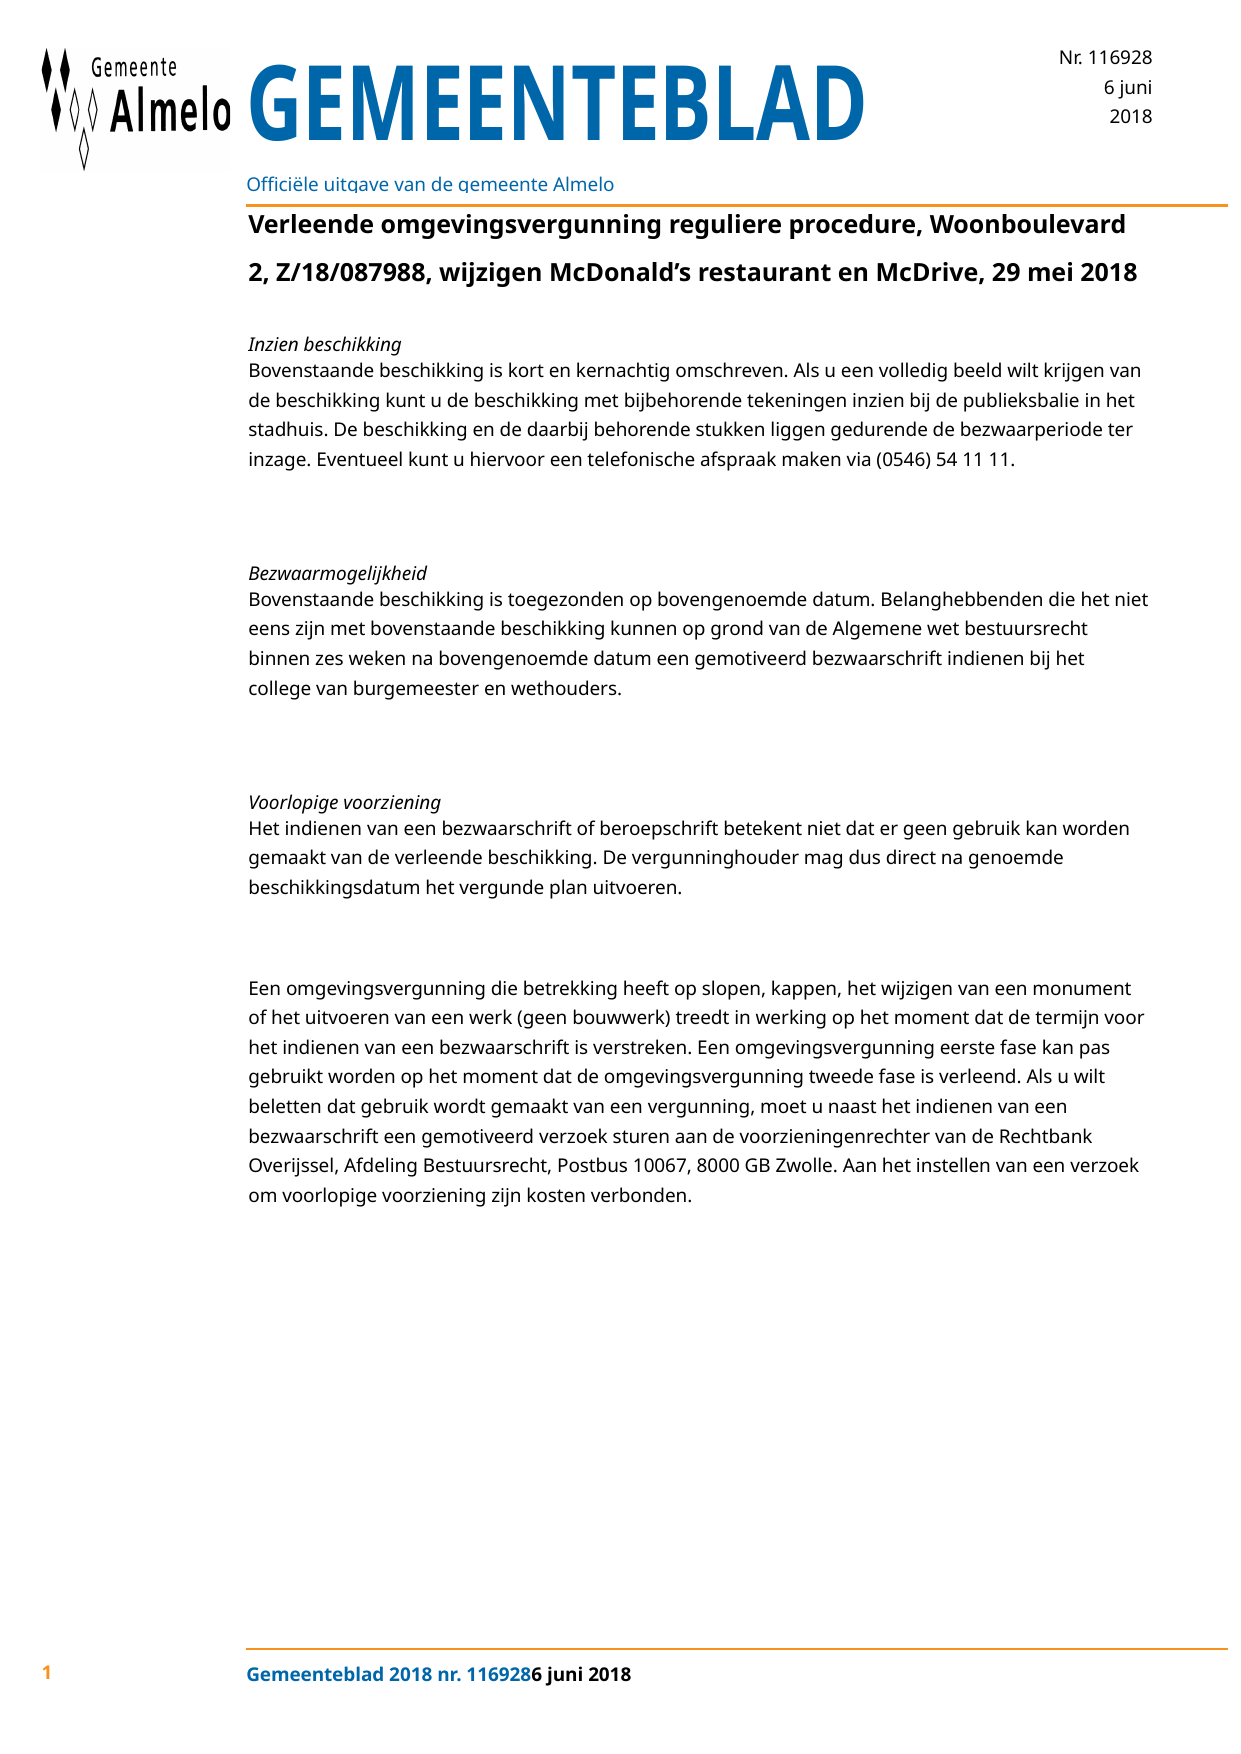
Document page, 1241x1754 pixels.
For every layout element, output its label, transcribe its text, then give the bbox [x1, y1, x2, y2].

text Bezwaarmogelijkheid [248, 560, 1152, 586]
text Inzien beschikking [248, 331, 1152, 357]
text Voorlopige voorziening [248, 789, 1152, 815]
text Bovenstaande beschikking is toegezonden op bovengenoemde datum. Belanghebbenden die het niet eens zijn met bovenstaande beschikking kunnen op grond van de Algemene wet bestuursrecht binnen zes weken na bovengenoemde datum een gemotiveerd bezwaarschrift indienen bij het college van burgemeester en wethouders. [248, 586, 1152, 701]
picture [41, 47, 231, 172]
text Een omgevingsvergunning die betrekking heeft op slopen, kappen, het wijzigen van een monument of het uitvoeren van een werk (geen bouwwerk) treedt in werking op het moment dat de termijn voor het indienen van een bezwaarschrift is verstreken. Een omgevingsvergunning eerste fase kan pas gebruikt worden op het moment dat de omgevingsvergunning tweede fase is verleend. Als u wilt beletten dat gebruik wordt gemaakt van een vergunning, moet u naast het indienen van een bezwaarschrift een gemotiveerd verzoek sturen aan de voorzieningenrechter van de Rechtbank Overijssel, Afdeling Bestuursrecht, Postbus 10067, 8000 GB Zwolle. Aan het instellen van een verzoek om voorlopige voorziening zijn kosten verbonden. [248, 975, 1152, 1208]
text Het indienen van een bezwaarschrift of beroepschrift betekent niet dat er geen gebruik kan worden gemaakt van de verleende beschikking. De vergunninghouder mag dus direct na genoemde beschikkingsdatum het vergunde plan uitvoeren. [248, 815, 1152, 900]
text Bovenstaande beschikking is kort en kernachtig omschreven. Als u een volledig beeld wilt krijgen van de beschikking kunt u de beschikking met bijbehorende tekeningen inzien bij de publieksbalie in het stadhuis. De beschikking en de daarbij behorende stukken liggen gedurende de bezwaarperiode ter inzage. Eventueel kunt u hiervoor een telefonische afspraak maken via (0546) 54 11 11. [248, 357, 1152, 472]
text Verleende omgevingsvergunning reguliere procedure, Woonboulevard 2, Z/18/087988, wijzigen McDonald’s restaurant en McDrive, 29 mei 2018 [248, 207, 1152, 288]
